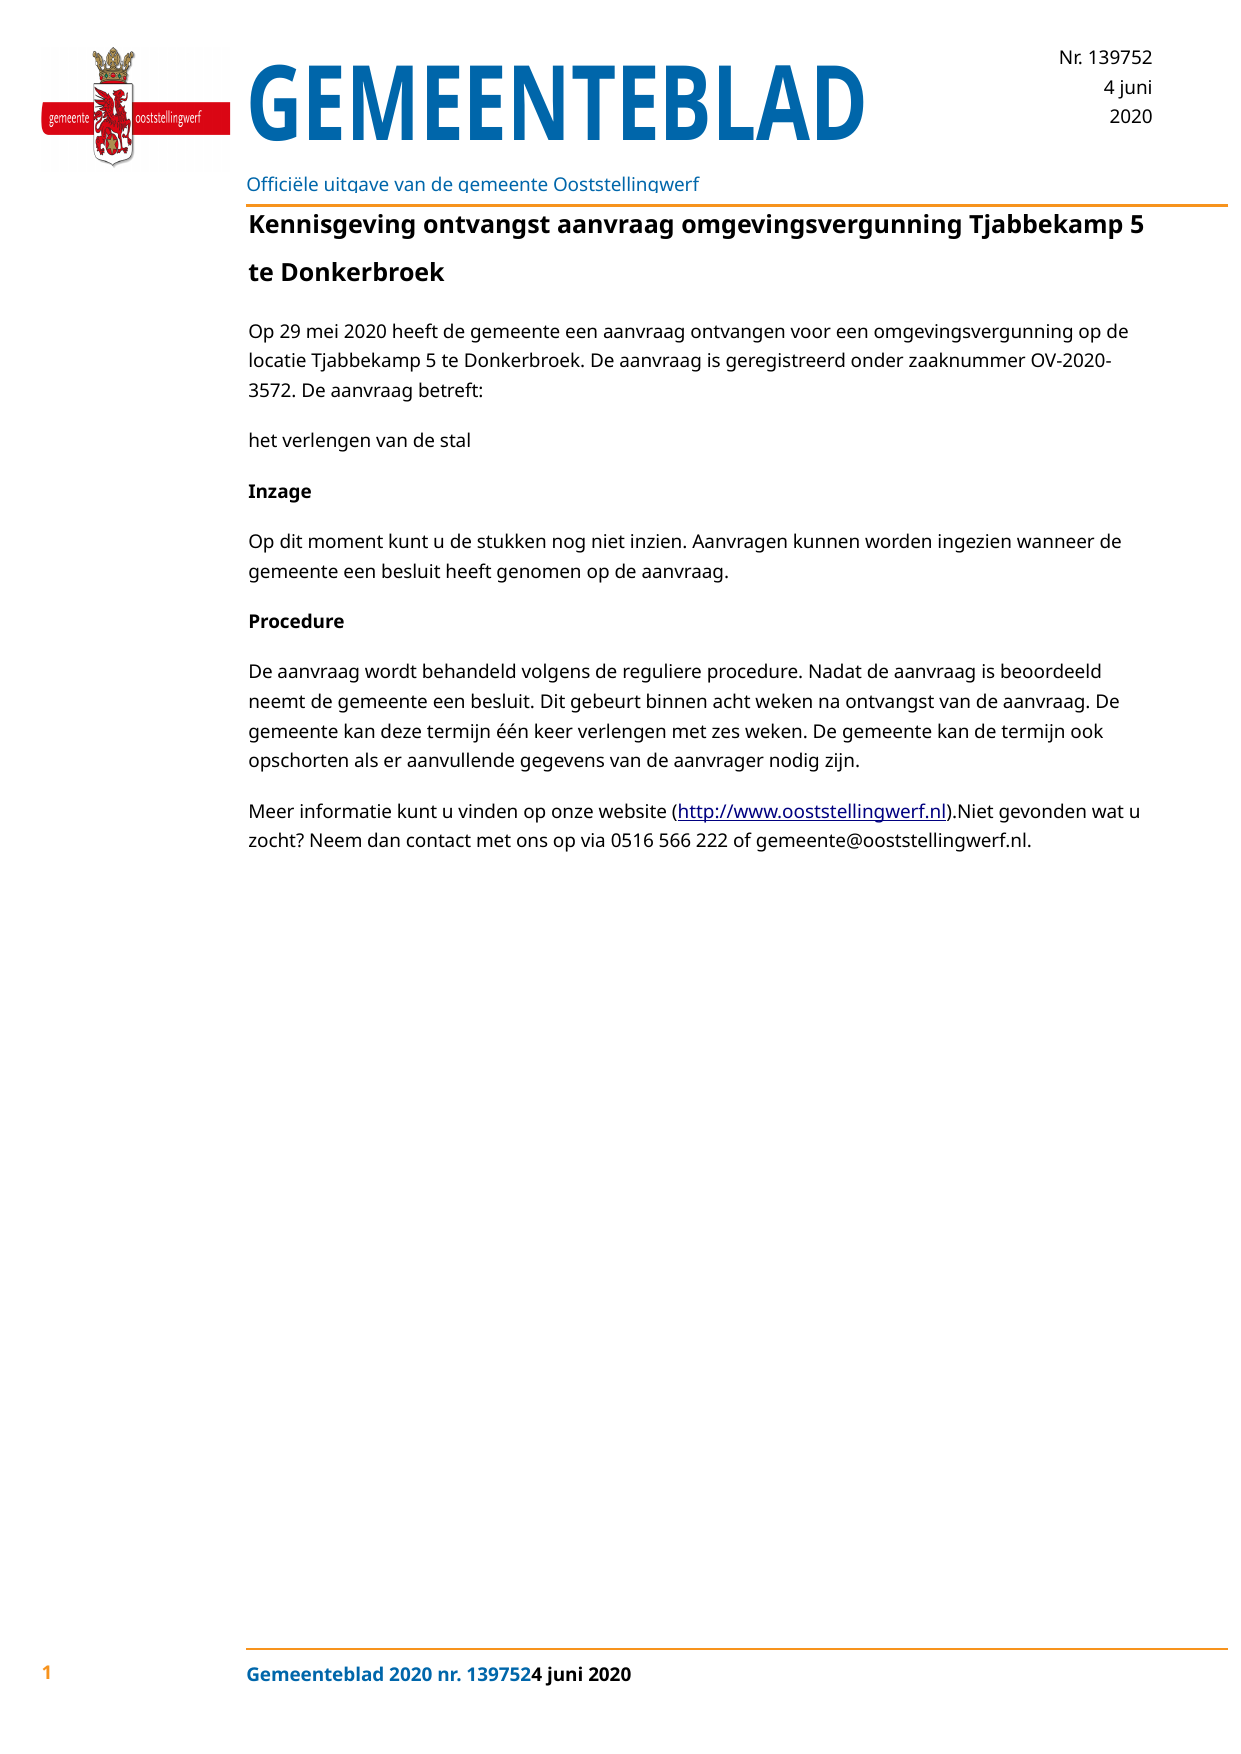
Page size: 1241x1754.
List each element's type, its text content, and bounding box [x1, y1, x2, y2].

text Procedure [248, 608, 1152, 634]
text Kennisgeving ontvangst aanvraag omgevingsvergunning Tjabbekamp 5 te Donkerbroek [248, 207, 1152, 288]
text De aanvraag wordt behandeld volgens de reguliere procedure. Nadat de aanvraag is beoordeeld neemt de gemeente een besluit. Dit gebeurt binnen acht weken na ontvangst van de aanvraag. De gemeente kan deze termijn één keer verlengen met zes weken. De gemeente kan de termijn ook opschorten als er aanvullende gegevens van de aanvrager nodig zijn. [248, 659, 1152, 773]
text Op dit moment kunt u de stukken nog niet inzien. Aanvragen kunnen worden ingezien wanneer de gemeente een besluit heeft genomen op de aanvraag. [248, 528, 1152, 584]
text Op 29 mei 2020 heeft de gemeente een aanvraag ontvangen voor een omgevingsvergunning op de locatie Tjabbekamp 5 te Donkerbroek. De aanvraag is geregistreerd onder zaaknummer OV-2020-3572. De aanvraag betreft: [248, 318, 1152, 403]
picture [41, 47, 231, 172]
text het verlengen van de stal [248, 427, 1152, 453]
text Inzage [248, 478, 1152, 504]
text Meer informatie kunt u vinden op onze website (http://www.ooststellingwerf.nl).Niet gevonden wat u zocht? Neem dan contact met ons op via 0516 566 222 of gemeente@ooststellingwerf.nl. [248, 798, 1152, 853]
